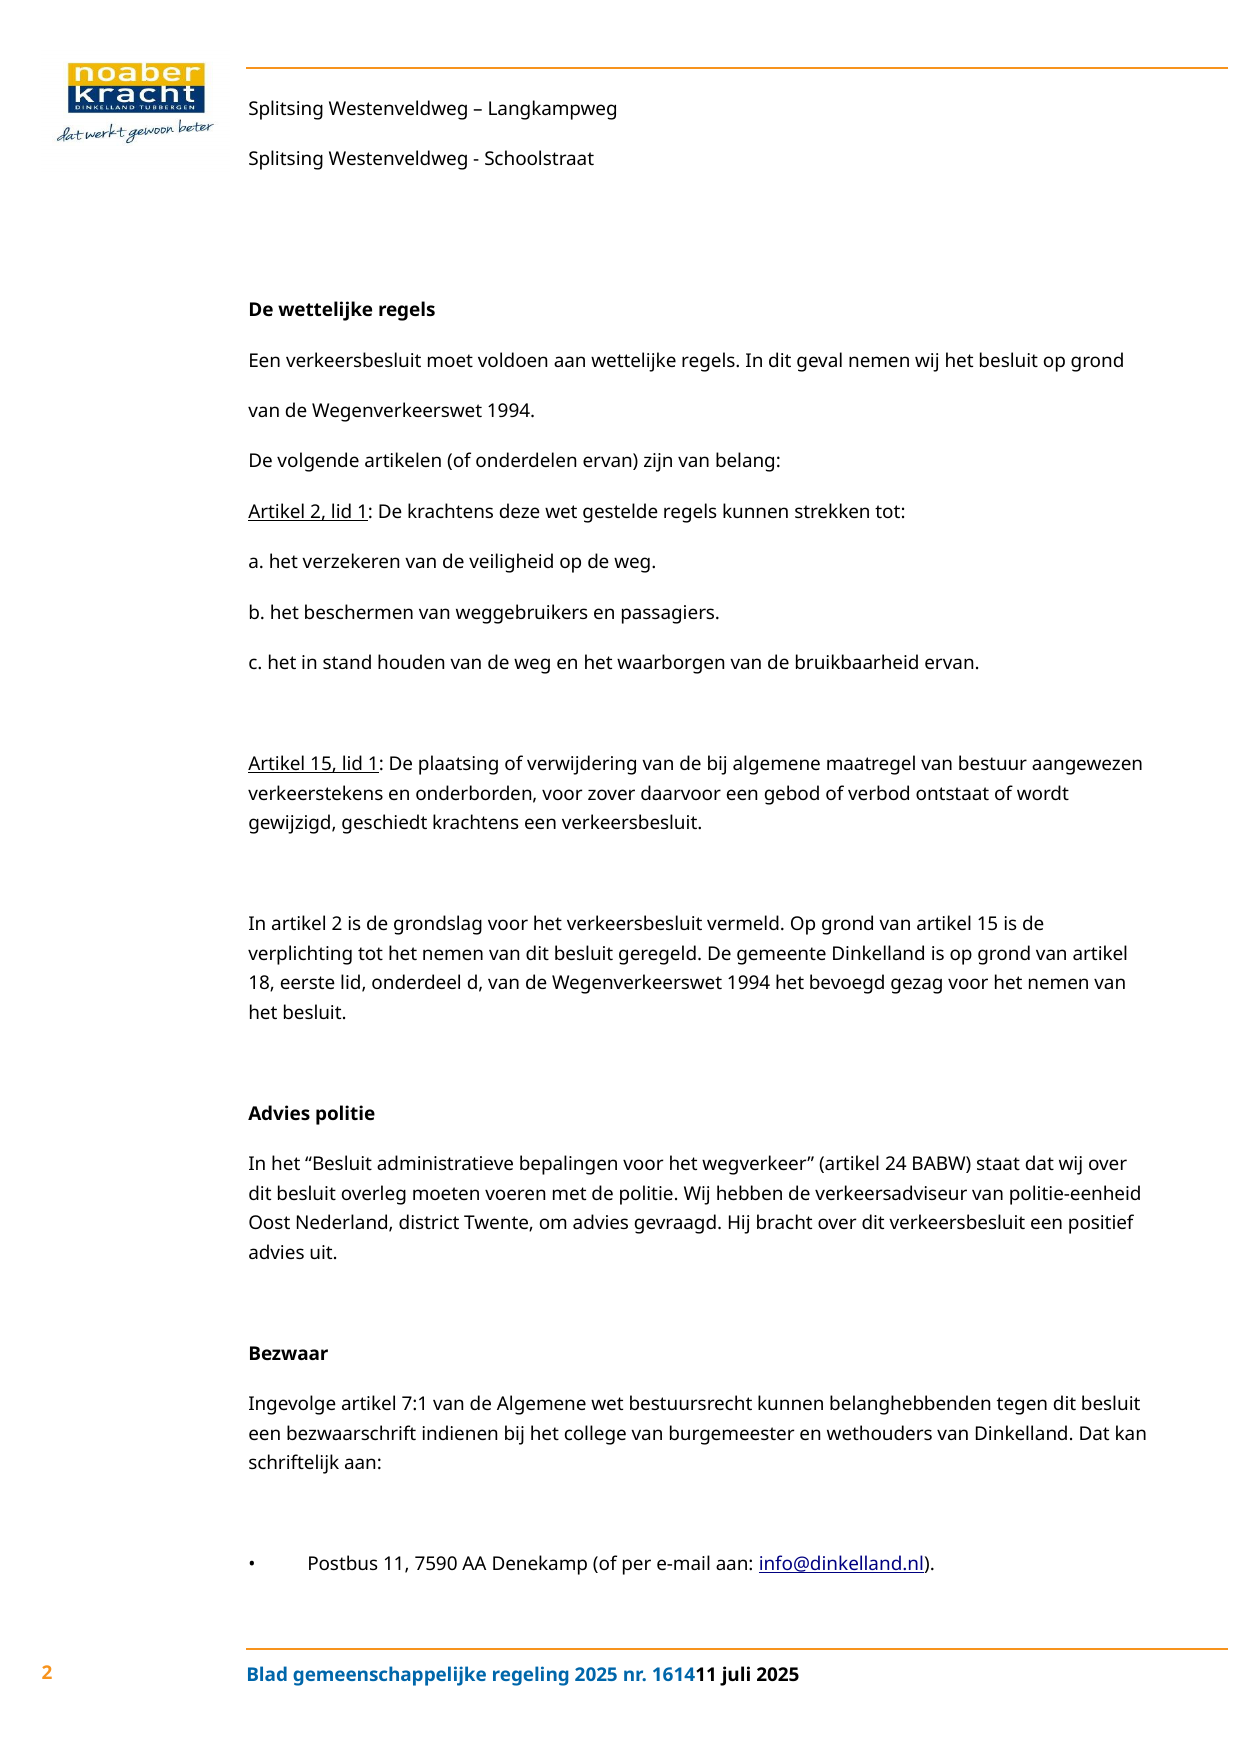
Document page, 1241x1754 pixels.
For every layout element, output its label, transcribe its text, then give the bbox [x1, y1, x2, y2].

text In het “Besluit administratieve bepalingen voor het wegverkeer” (artikel 24 BABW) staat dat wij over dit besluit overleg moeten voeren met de politie. Wij hebben de verkeersadviseur van politie-eenheid Oost Nederland, district Twente, om advies gevraagd. Hij bracht over dit verkeersbesluit een positief advies uit. [248, 1150, 1152, 1265]
picture [41, 47, 231, 172]
text van de Wegenverkeerswet 1994. [248, 397, 1152, 423]
text Artikel 15, lid 1: De plaatsing of verwijdering van de bij algemene maatregel van bestuur aangewezen verkeerstekens en onderborden, voor zover daarvoor een gebod of verbod ontstaat of wordt gewijzigd, geschiedt krachtens een verkeersbesluit. [248, 750, 1152, 835]
text De wettelijke regels [248, 296, 1152, 322]
text Splitsing Westenveldweg - Schoolstraat [248, 145, 1152, 171]
text Splitsing Westenveldweg – Langkampweg [248, 95, 1152, 121]
text b. het beschermen van weggebruikers en passagiers. [248, 599, 1152, 625]
text De volgende artikelen (of onderdelen ervan) zijn van belang: [248, 448, 1152, 473]
text Een verkeersbesluit moet voldoen aan wettelijke regels. In dit geval nemen wij het besluit op grond [248, 347, 1152, 373]
text Bezwaar [248, 1340, 1152, 1366]
text Advies politie [248, 1100, 1152, 1126]
list Postbus 11, 7590 AA Denekamp (of per e-mail aan: info@dinkelland.nl). [248, 1550, 1152, 1576]
text c. het in stand houden van de weg en het waarborgen van de bruikbaarheid ervan. [248, 649, 1152, 675]
text a. het verzekeren van de veiligheid op de weg. [248, 548, 1152, 574]
text Ingevolge artikel 7:1 van de Algemene wet bestuursrecht kunnen belanghebbenden tegen dit besluit een bezwaarschrift indienen bij het college van burgemeester en wethouders van Dinkelland. Dat kan schriftelijk aan: [248, 1390, 1152, 1475]
text Artikel 2, lid 1: De krachtens deze wet gestelde regels kunnen strekken tot: [248, 498, 1152, 524]
text In artikel 2 is de grondslag voor het verkeersbesluit vermeld. Op grond van artikel 15 is de verplichting tot het nemen van dit besluit geregeld. De gemeente Dinkelland is op grond van artikel 18, eerste lid, onderdeel d, van de Wegenverkeerswet 1994 het bevoegd gezag voor het nemen van het besluit. [248, 910, 1152, 1025]
